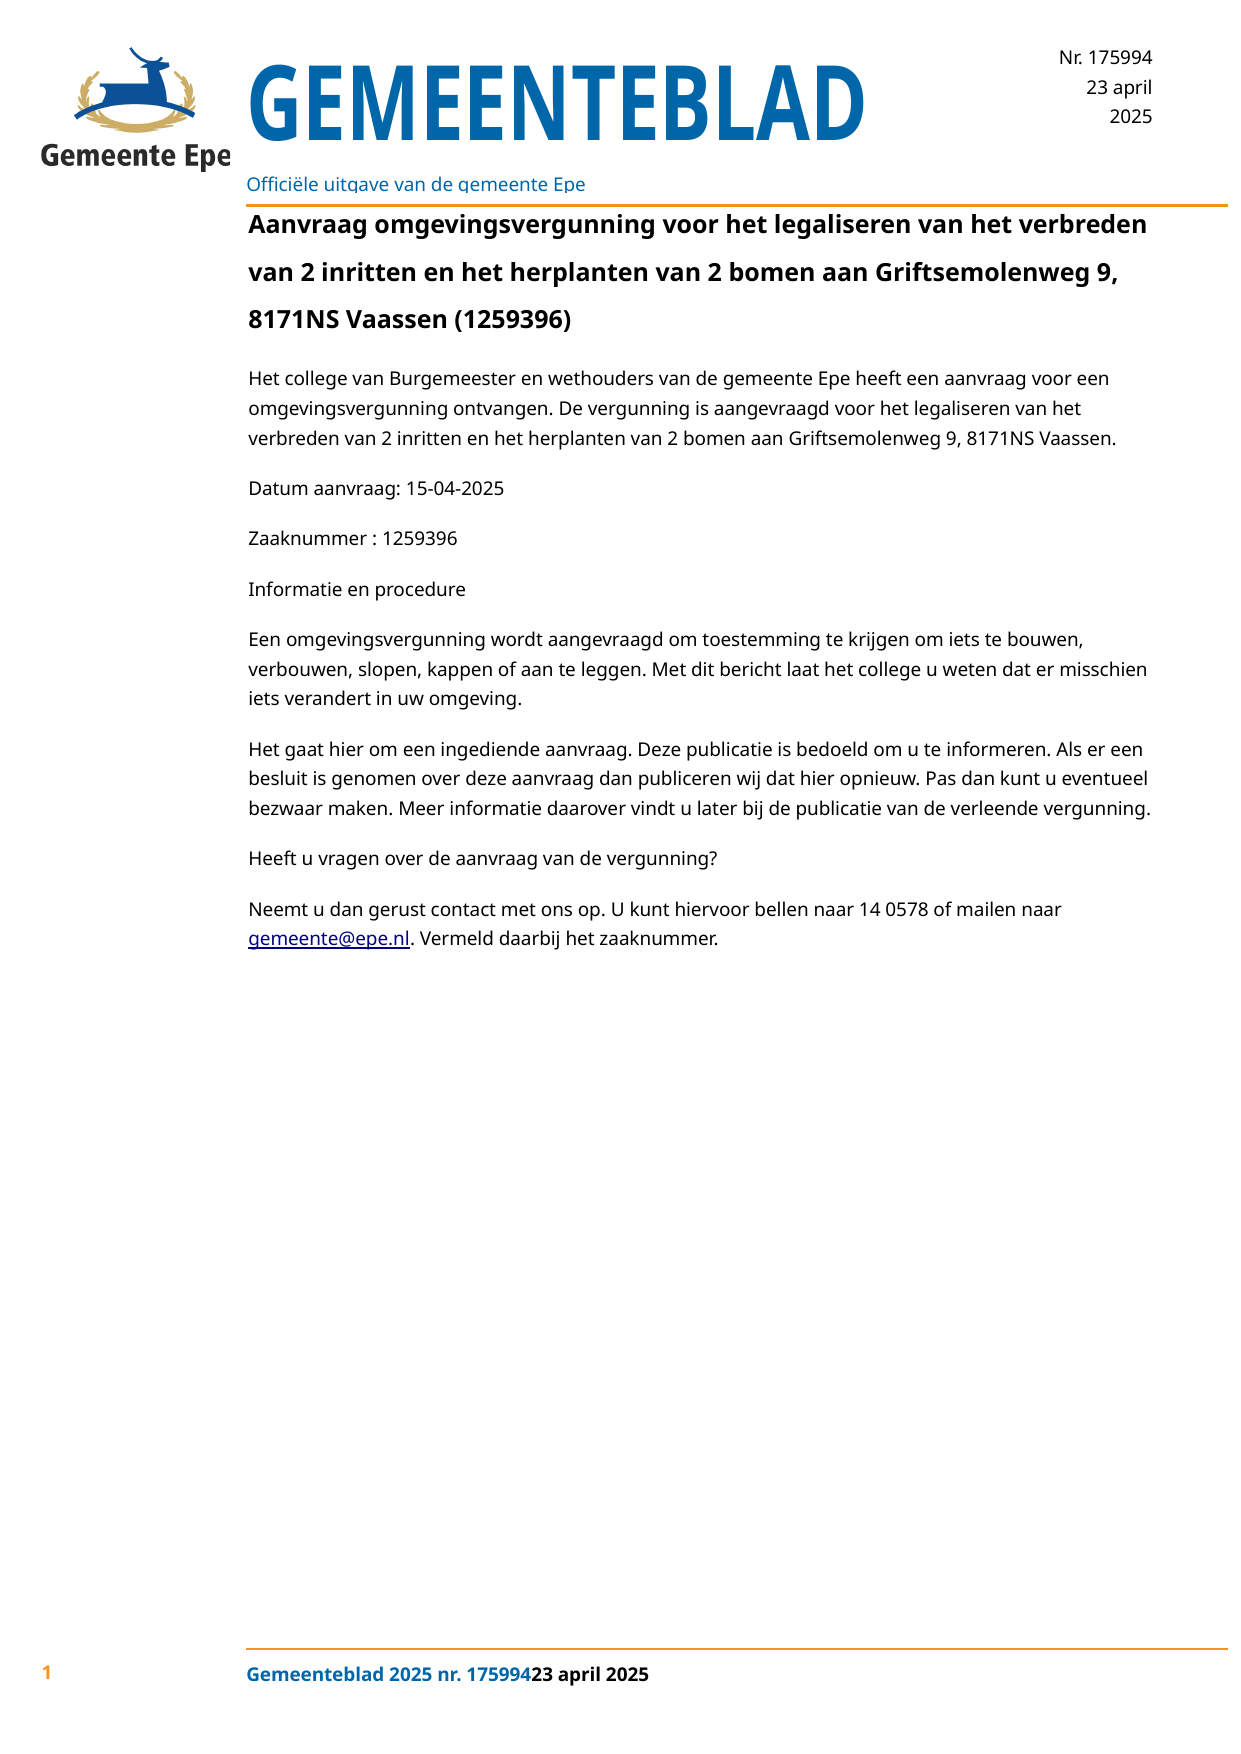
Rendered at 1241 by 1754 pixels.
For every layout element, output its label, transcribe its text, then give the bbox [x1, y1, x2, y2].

text Neemt u dan gerust contact met ons op. U kunt hiervoor bellen naar 14 0578 of mailen naar gemeente@epe.nl. Vermeld daarbij het zaaknummer. [248, 896, 1152, 951]
text Aanvraag omgevingsvergunning voor het legaliseren van het verbreden van 2 inritten en het herplanten van 2 bomen aan Griftsemolenweg 9, 8171NS Vaassen (1259396) [248, 207, 1152, 336]
text Heeft u vragen over de aanvraag van de vergunning? [248, 846, 1152, 871]
text Het college van Burgemeester en wethouders van de gemeente Epe heeft een aanvraag voor een omgevingsvergunning ontvangen. De vergunning is aangevraagd voor het legaliseren van het verbreden van 2 inritten en het herplanten van 2 bomen aan Griftsemolenweg 9, 8171NS Vaassen. [248, 366, 1152, 450]
text Het gaat hier om een ingediende aanvraag. Deze publicatie is bedoeld om u te informeren. Als er een besluit is genomen over deze aanvraag dan publiceren wij dat hier opnieuw. Pas dan kunt u eventueel bezwaar maken. Meer informatie daarover vindt u later bij de publicatie van de verleende vergunning. [248, 736, 1152, 821]
picture [41, 47, 231, 172]
text Informatie en procedure [248, 576, 1152, 602]
text Zaaknummer : 1259396 [248, 526, 1152, 551]
text Datum aanvraag: 15-04-2025 [248, 475, 1152, 501]
text Een omgevingsvergunning wordt aangevraagd om toestemming te krijgen om iets te bouwen, verbouwen, slopen, kappen of aan te leggen. Met dit bericht laat het college u weten dat er misschien iets verandert in uw omgeving. [248, 626, 1152, 711]
